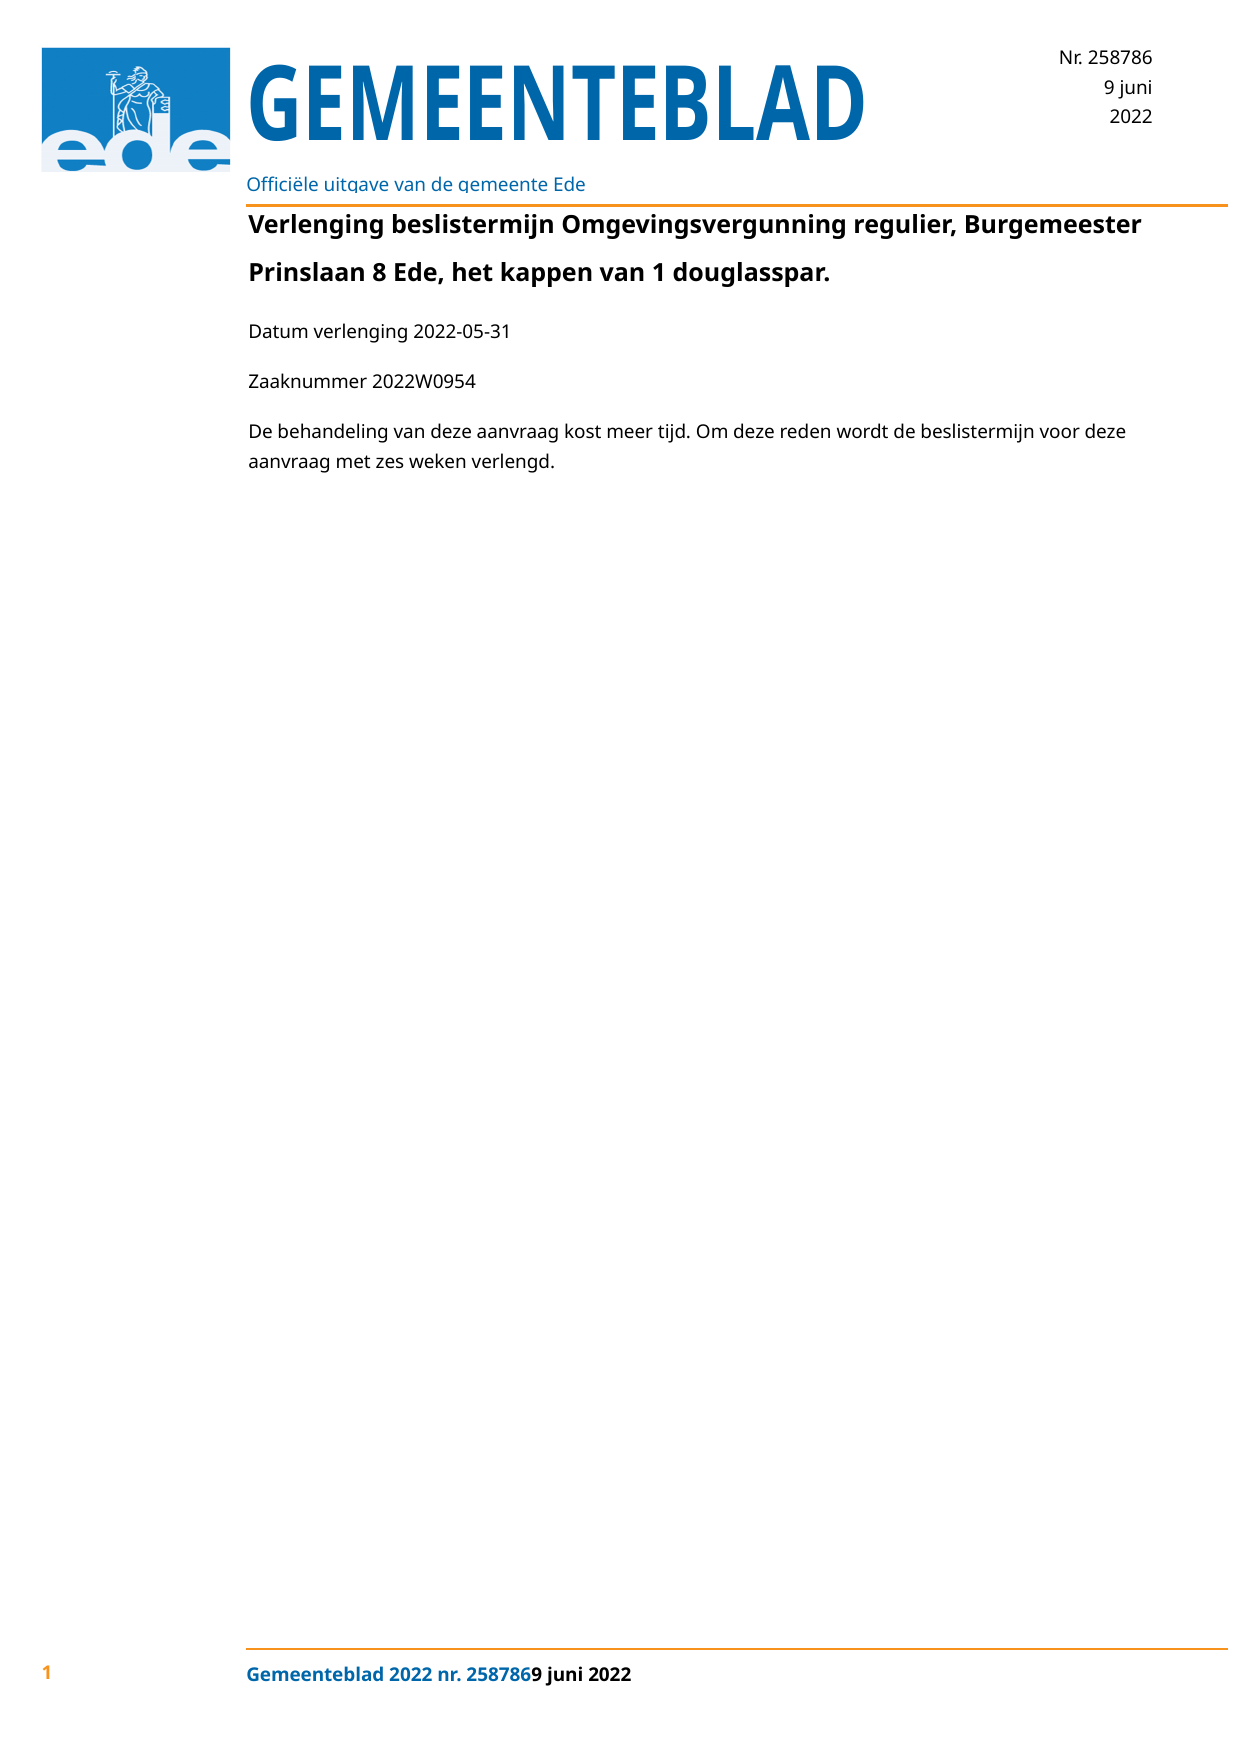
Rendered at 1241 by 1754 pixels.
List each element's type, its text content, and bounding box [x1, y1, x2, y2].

text Verlenging beslistermijn Omgevingsvergunning regulier, Burgemeester Prinslaan 8 Ede, het kappen van 1 douglasspar. [248, 207, 1152, 288]
picture [41, 47, 231, 172]
text De behandeling van deze aanvraag kost meer tijd. Om deze reden wordt de beslistermijn voor deze aanvraag met zes weken verlengd. [248, 419, 1152, 474]
text Datum verlenging 2022-05-31 [248, 318, 1152, 344]
text Zaaknummer 2022W0954 [248, 368, 1152, 394]
